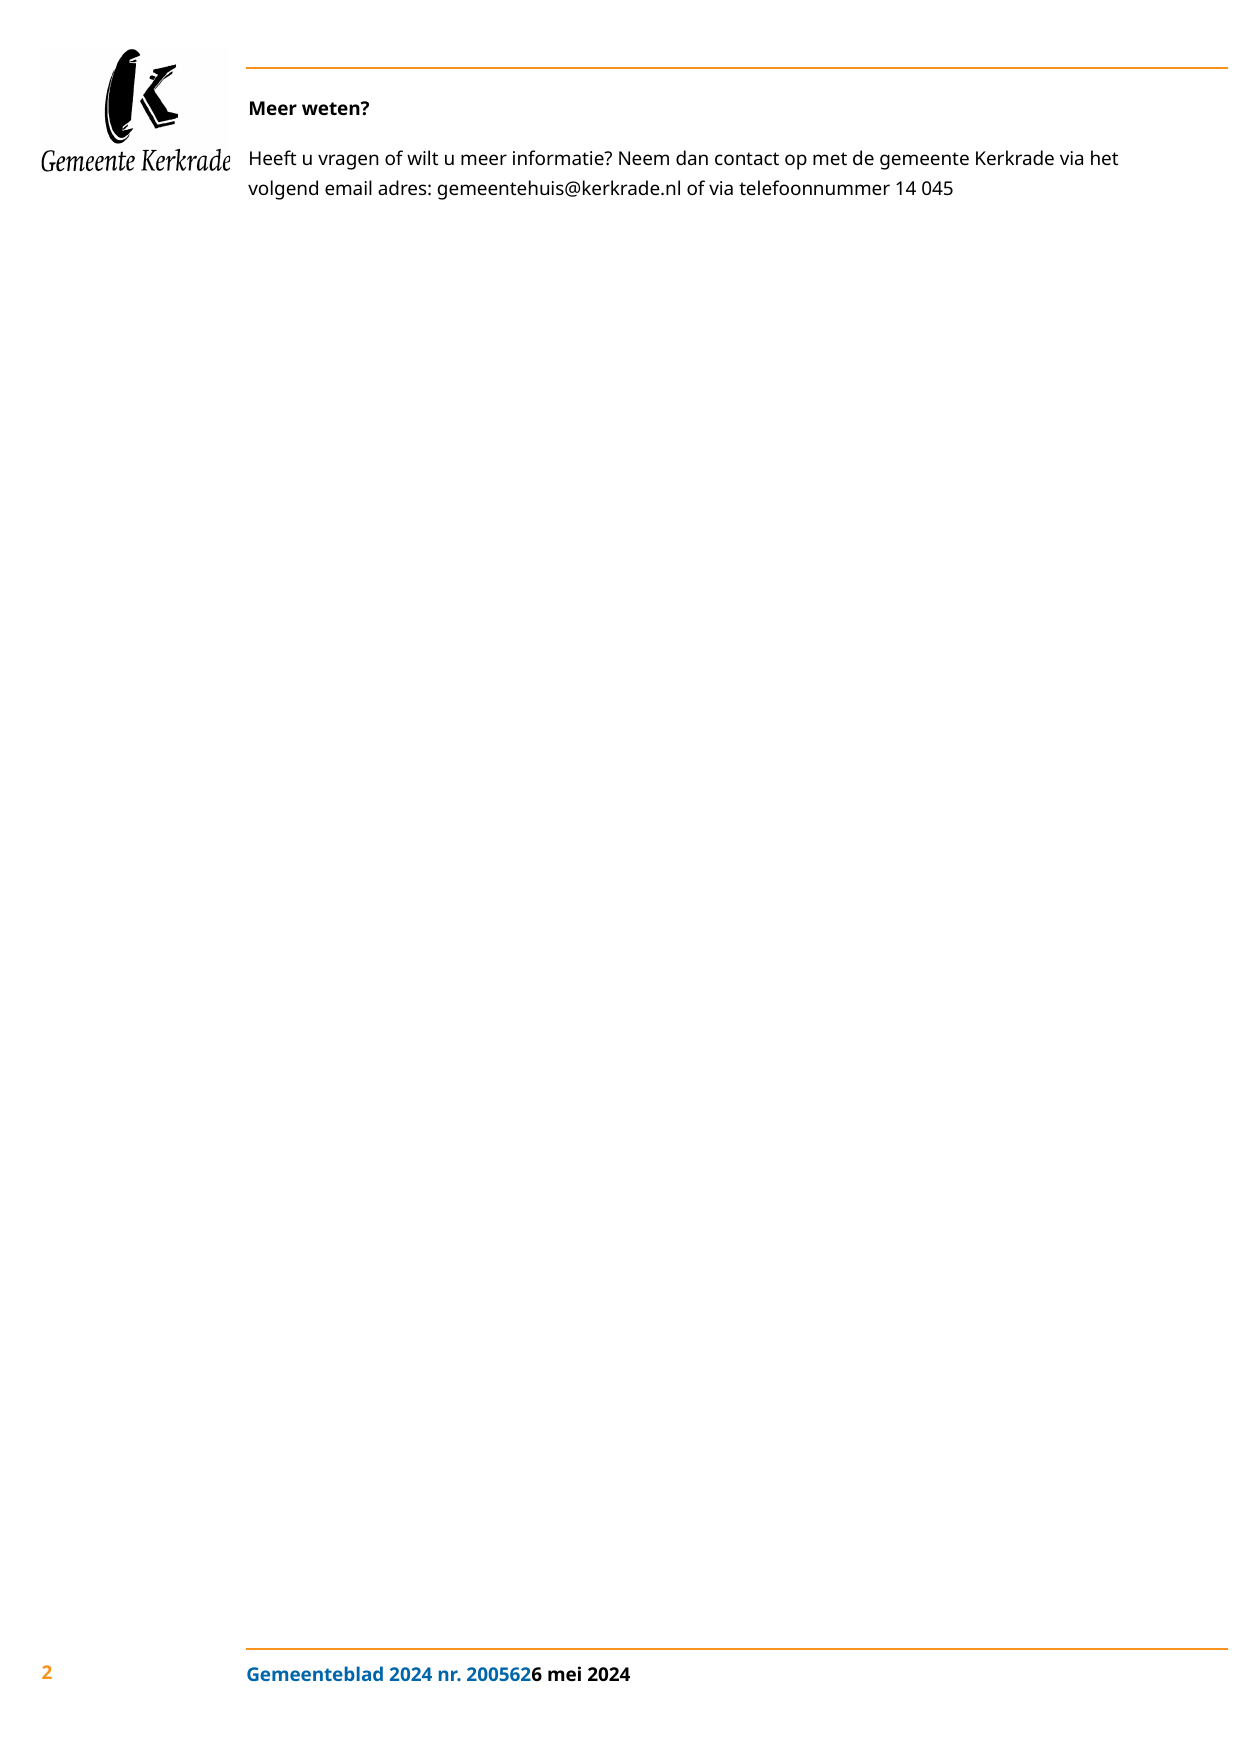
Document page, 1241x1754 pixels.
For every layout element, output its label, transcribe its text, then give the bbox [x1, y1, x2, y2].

picture [41, 47, 231, 172]
text Meer weten? [248, 95, 1152, 121]
text Heeft u vragen of wilt u meer informatie? Neem dan contact op met de gemeente Kerkrade via het volgend email adres: gemeentehuis@kerkrade.nl of via telefoonnummer 14 045 [248, 145, 1152, 201]
